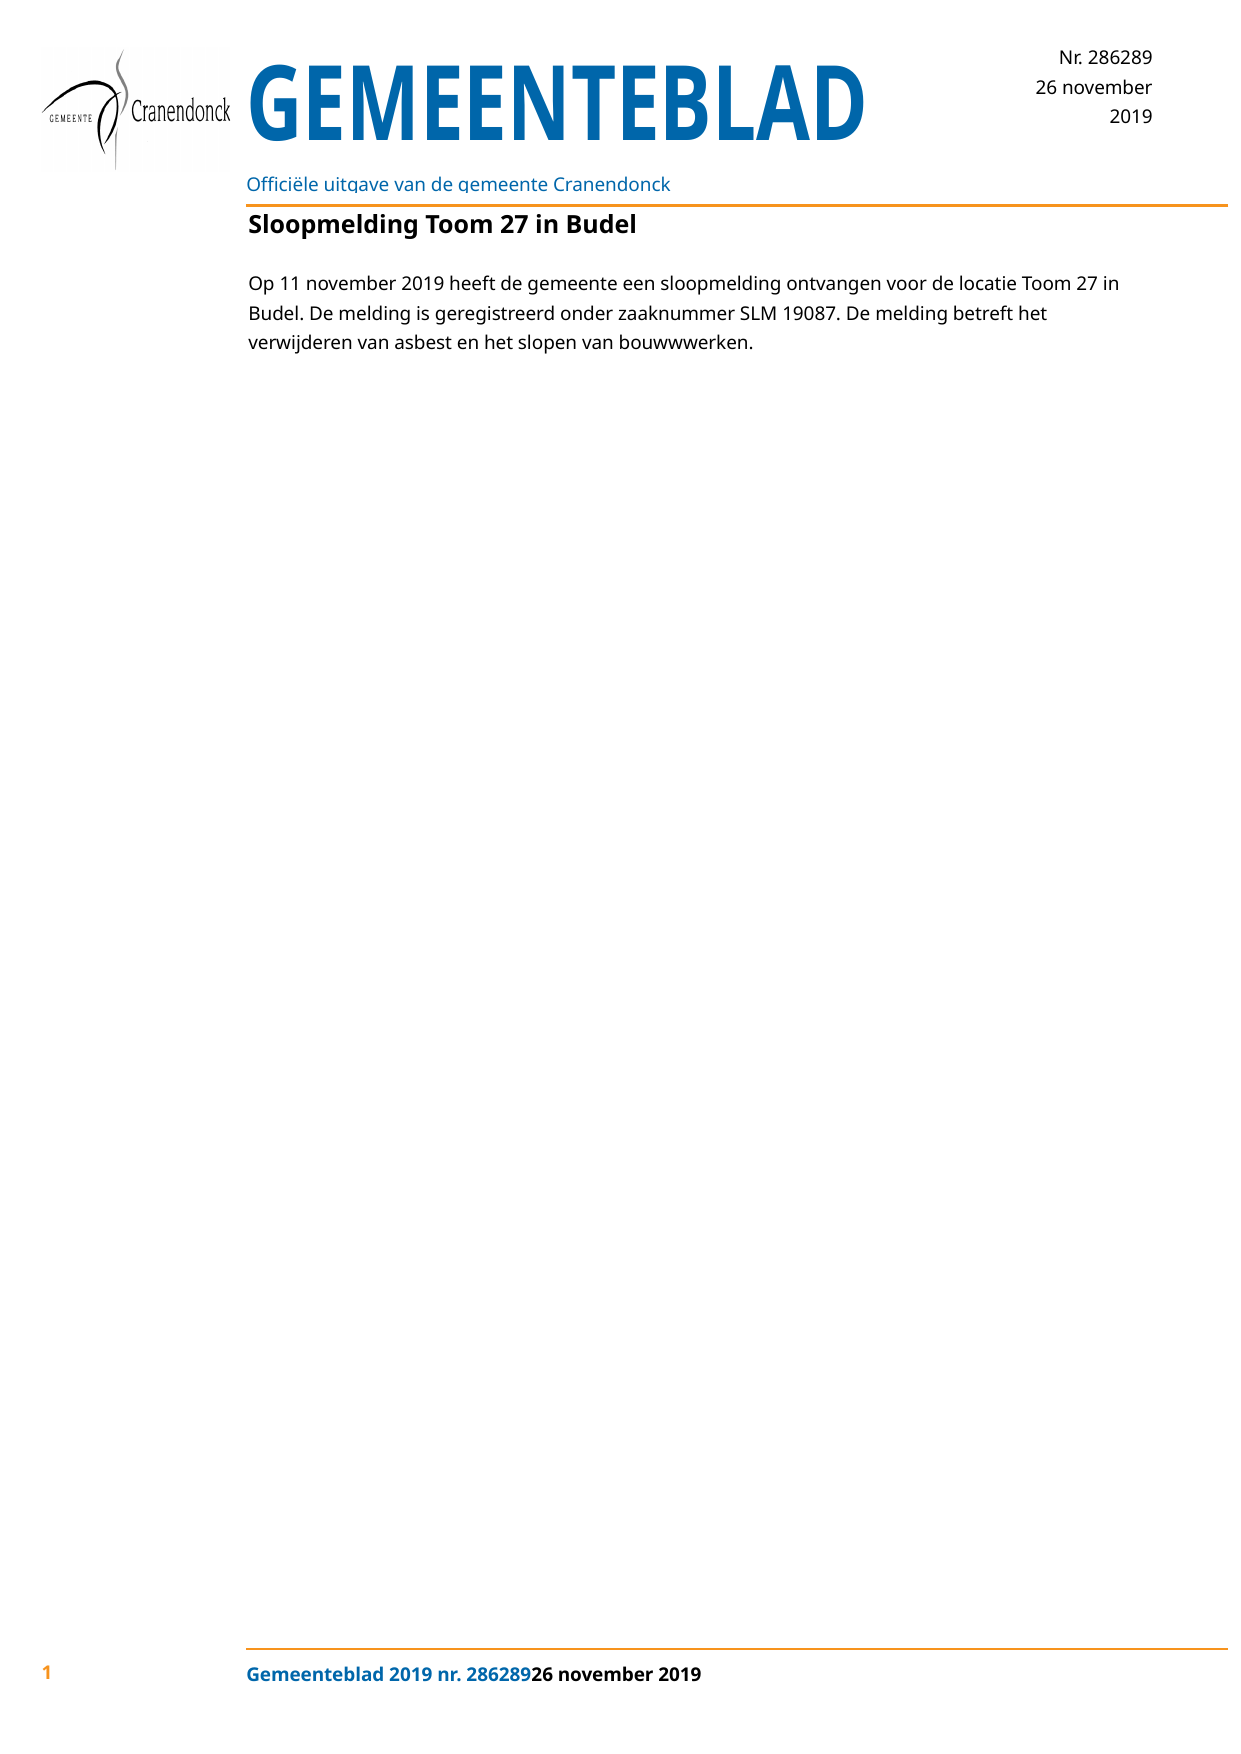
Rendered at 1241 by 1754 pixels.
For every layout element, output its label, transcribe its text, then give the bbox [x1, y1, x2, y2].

picture [41, 47, 231, 172]
text Op 11 november 2019 heeft de gemeente een sloopmelding ontvangen voor de locatie Toom 27 in Budel. De melding is geregistreerd onder zaaknummer SLM 19087. De melding betreft het verwijderen van asbest en het slopen van bouwwwerken. [248, 270, 1152, 355]
text Sloopmelding Toom 27 in Budel [248, 207, 1152, 241]
